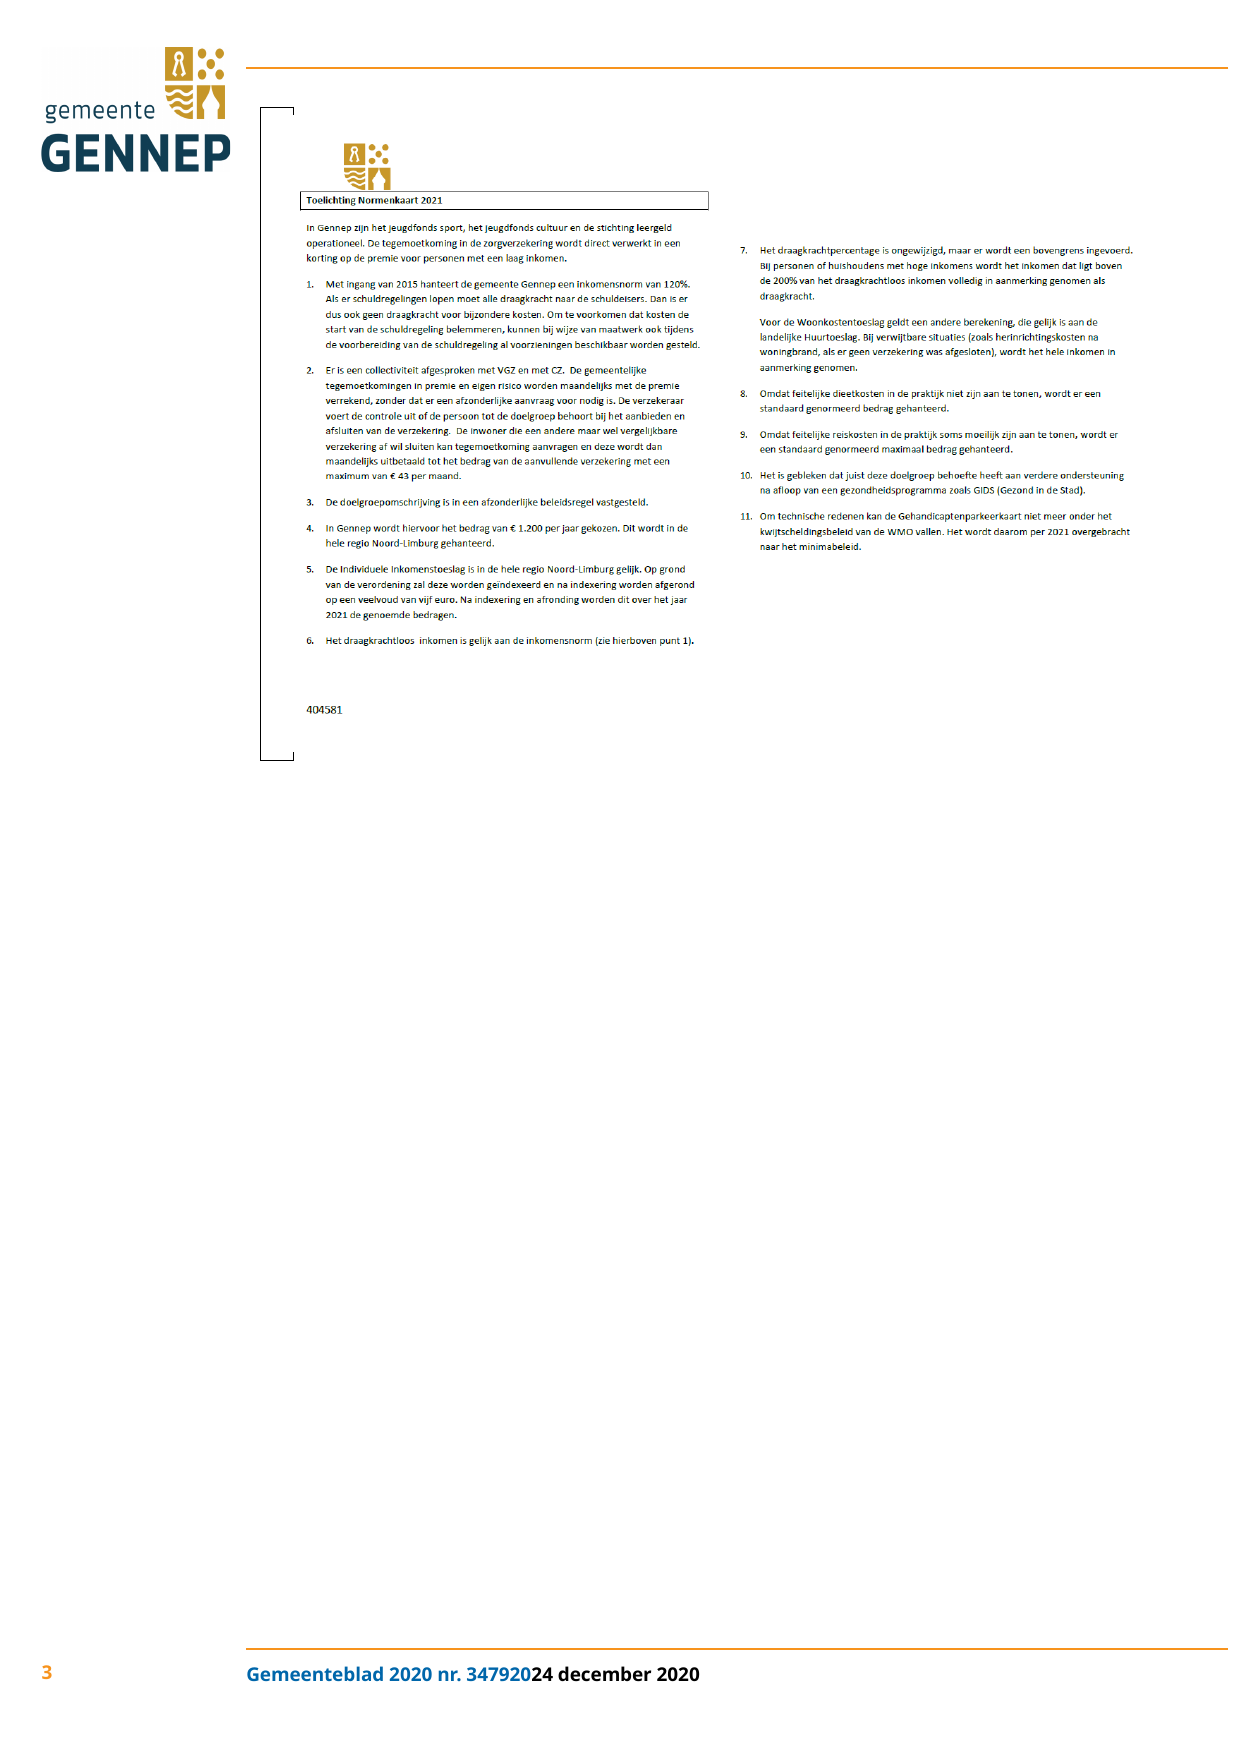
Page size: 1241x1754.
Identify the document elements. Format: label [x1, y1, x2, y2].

picture [268, 115, 1173, 752]
picture [41, 47, 231, 172]
